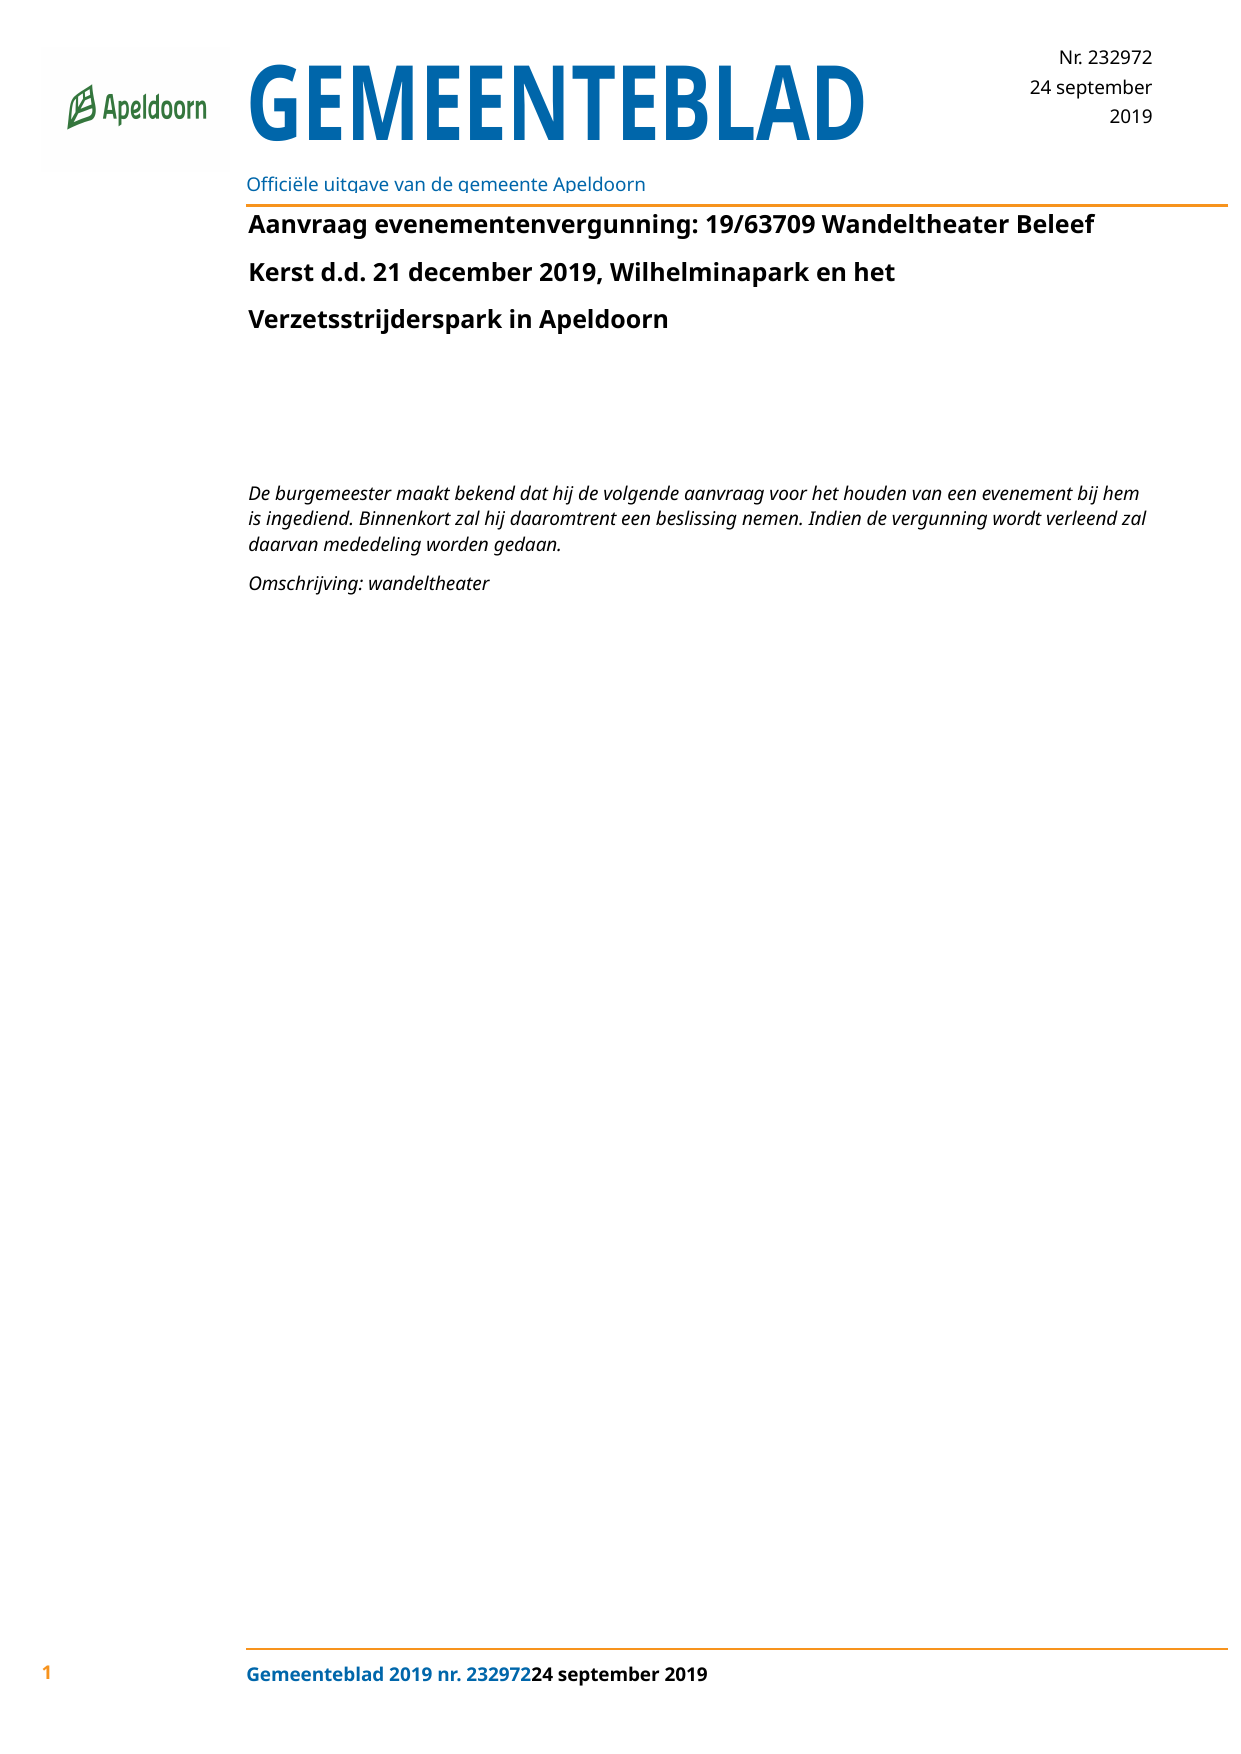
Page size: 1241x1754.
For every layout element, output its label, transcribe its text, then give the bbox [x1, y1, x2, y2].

text De burgemeester maakt bekend dat hij de volgende aanvraag voor het houden van een evenement bij hem is ingediend. Binnenkort zal hij daaromtrent een beslissing nemen. Indien de vergunning wordt verleend zal daarvan mededeling worden gedaan. [248, 480, 1152, 557]
text Aanvraag evenementenvergunning: 19/63709 Wandeltheater Beleef Kerst d.d. 21 december 2019, Wilhelminapark en het Verzetsstrijderspark in Apeldoorn [248, 207, 1152, 336]
text Omschrijving: wandeltheater [248, 571, 1152, 596]
picture [41, 47, 231, 172]
